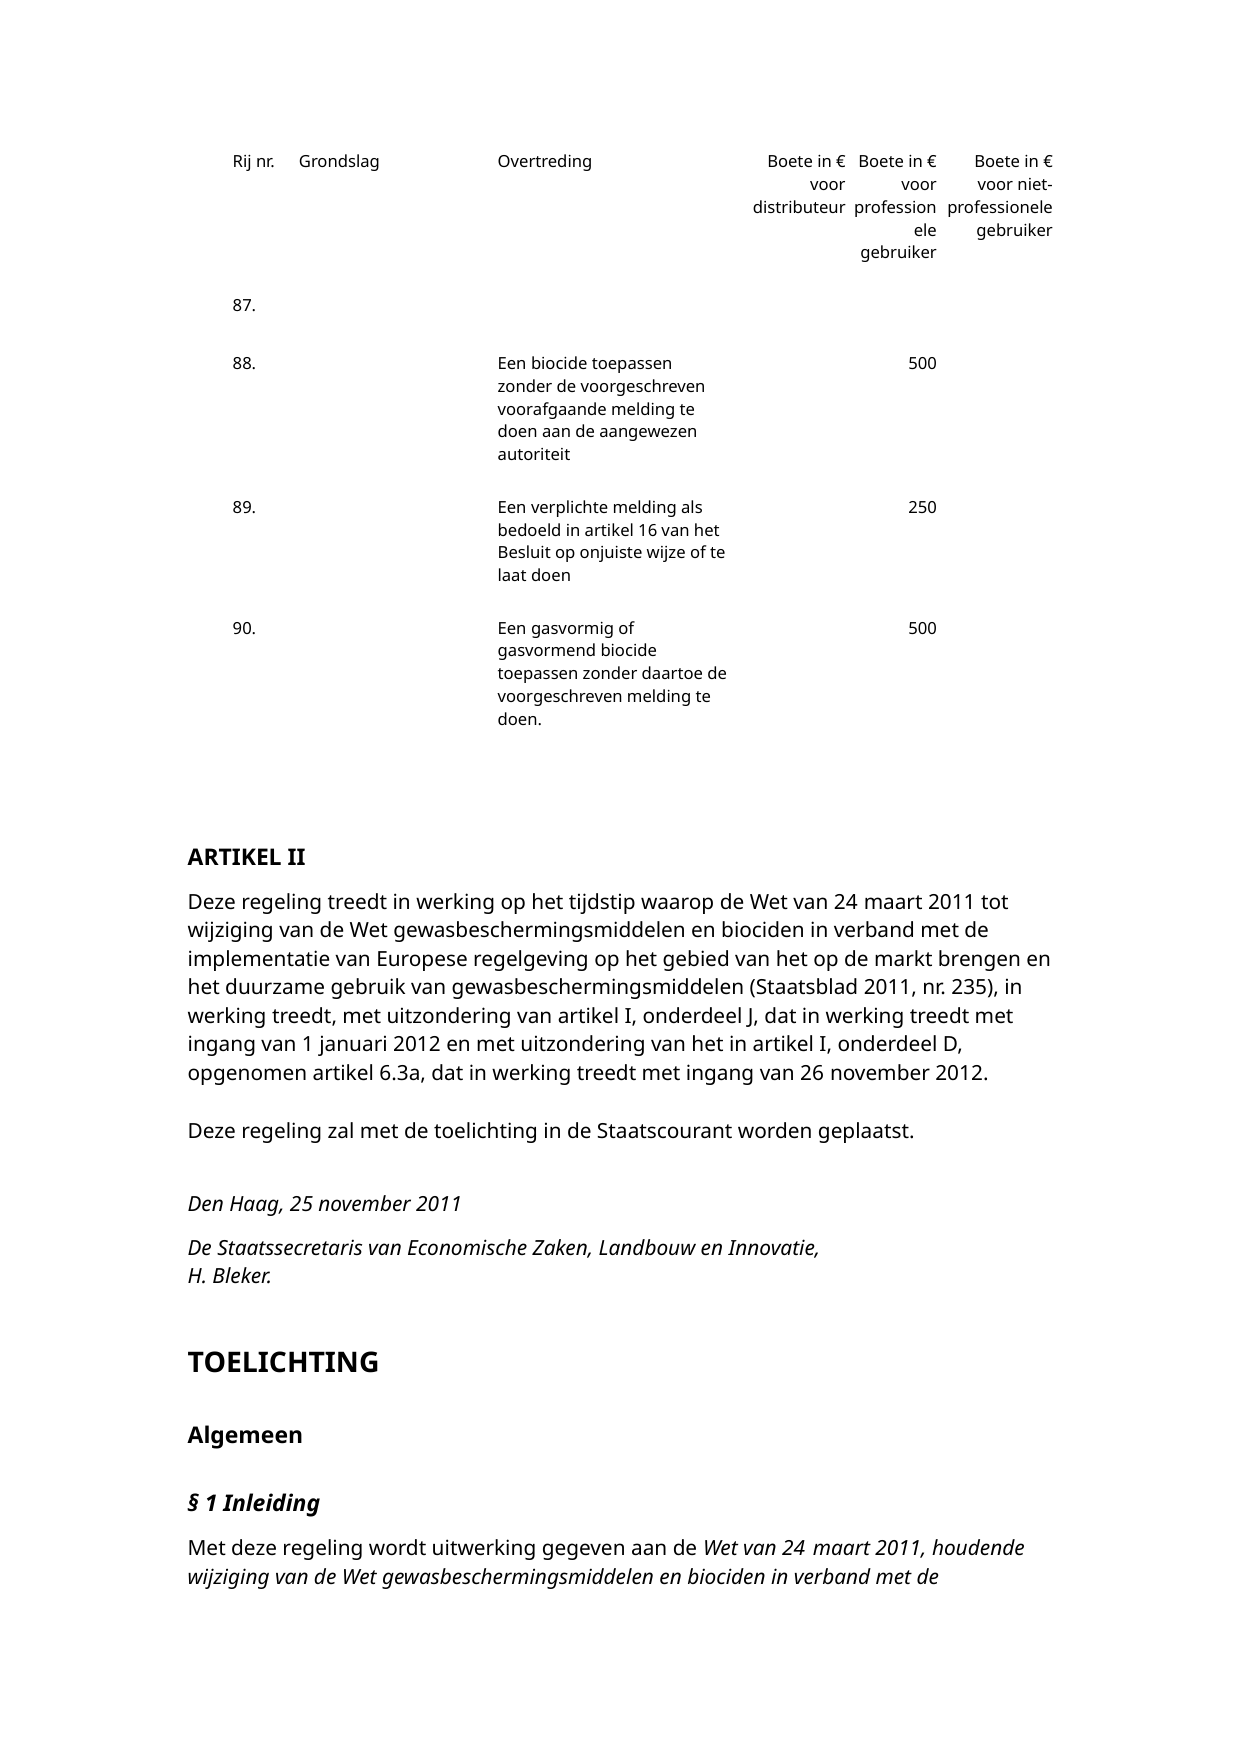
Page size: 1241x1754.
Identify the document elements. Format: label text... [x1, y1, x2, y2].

table_cell [937, 496, 1053, 616]
table_cell [299, 616, 497, 760]
text Met deze regeling wordt uitwerking gegeven aan de Wet van 24 maart 2011, houdende wijziging van de Wet gewasbeschermingsmiddelen en biociden in verband met de [187, 1533, 1053, 1590]
table_cell 89. [233, 496, 299, 616]
table_cell 500 [845, 352, 937, 496]
table_cell [730, 294, 845, 352]
text De Staatssecretaris van Economische Zaken, Landbouw en Innovatie, [187, 1233, 1053, 1261]
text Den Haag, 25 november 2011 [187, 1189, 1053, 1218]
text Deze regeling treedt in werking op het tijdstip waarop de Wet van 24 maart 2011 tot wijziging van de Wet gewasbeschermingsmiddelen en biociden in verband met de implementatie van Europese regelgeving op het gebied van het op de markt brengen en het duurzame gebruik van gewasbeschermingsmiddelen (Staatsblad 2011, nr. 235), in werking treedt, met uitzondering van artikel I, onderdeel J, dat in werking treedt met ingang van 1 januari 2012 en met uitzondering van het in artikel I, onderdeel D, opgenomen artikel 6.3a, dat in werking treedt met ingang van 26 november 2012. [187, 887, 1053, 1086]
table_header Boete in € voor niet-professionele gebruiker [937, 150, 1053, 293]
table_cell [730, 616, 845, 760]
table_header Boete in € voor professionele gebruiker [845, 150, 937, 293]
table_cell [937, 294, 1053, 352]
table_header Rij nr. [233, 150, 299, 293]
table_cell [845, 294, 937, 352]
table_cell 87. [233, 294, 299, 352]
table_cell 250 [845, 496, 937, 616]
table_cell [299, 352, 497, 496]
subtitle TOELICHTING [187, 1342, 1053, 1381]
table_cell [730, 496, 845, 616]
table_cell 88. [233, 352, 299, 496]
table_cell [299, 294, 497, 352]
table_cell 90. [233, 616, 299, 760]
subtitle § 1 Inleiding [187, 1487, 1053, 1518]
table_cell Een verplichte melding als bedoeld in artikel 16 van het Besluit op onjuiste wijze of te laat doen [498, 496, 729, 616]
table_cell [299, 496, 497, 616]
text Deze regeling zal met de toelichting in de Staatscourant worden geplaatst. [187, 1116, 1053, 1144]
subtitle Algemeen [187, 1418, 1053, 1450]
subtitle ARTIKEL II [187, 841, 1053, 872]
table_cell Een gasvormig of gasvormend biocide toepassen zonder daartoe de voorgeschreven melding te doen. [498, 616, 729, 760]
table_header Grondslag [299, 150, 497, 293]
text H. Bleker. [187, 1261, 1053, 1290]
table_cell [730, 352, 845, 496]
table_cell [937, 352, 1053, 496]
table_cell Een biocide toepassen zonder de voorgeschreven voorafgaande melding te doen aan de aangewezen autoriteit [498, 352, 729, 496]
table_cell 500 [845, 616, 937, 760]
table_cell [498, 294, 729, 352]
table_header Overtreding [498, 150, 729, 293]
table_header Boete in € voor distributeur [730, 150, 845, 293]
table_cell [937, 616, 1053, 760]
